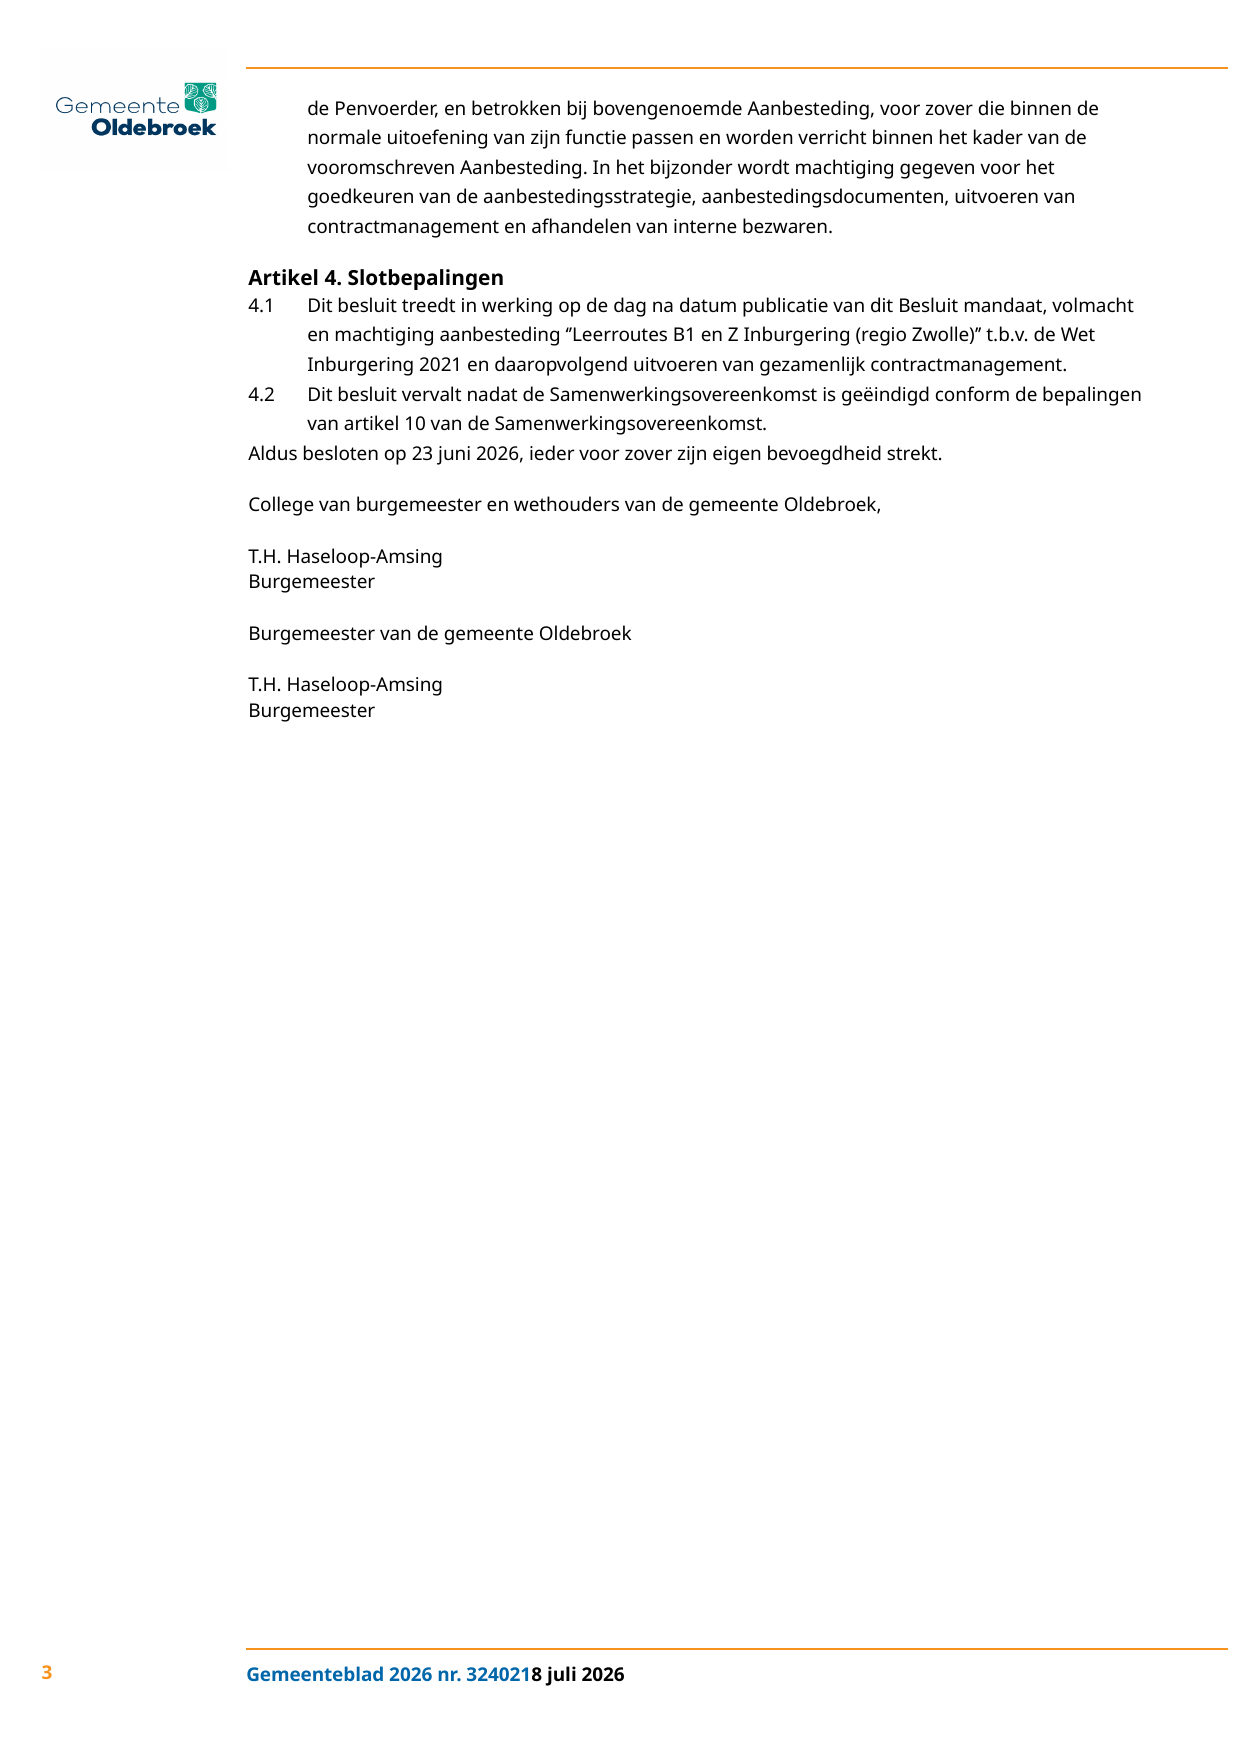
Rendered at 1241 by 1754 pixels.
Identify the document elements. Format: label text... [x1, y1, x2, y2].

text College van burgemeester en wethouders van de gemeente Oldebroek, [248, 491, 1152, 517]
text Artikel 4. Slotbepalingen [248, 263, 1152, 292]
picture [41, 47, 231, 172]
text Burgemeester [248, 568, 1152, 594]
text T.H. Haseloop-Amsing [248, 543, 1152, 568]
text T.H. Haseloop-Amsing [248, 671, 1152, 697]
list de Penvoerder, en betrokken bij bovengenoemde Aanbesteding, voor zover die binnen de normale uitoefening van zijn functie passen en worden verricht binnen het kader van de vooromschreven Aanbesteding. In het bijzonder wordt machtiging gegeven voor het goedkeuren van de aanbestedingsstrategie, aanbestedingsdocumenten, uitvoeren van contractmanagement en afhandelen van interne bezwaren. [248, 95, 1152, 239]
list Dit besluit vervalt nadat de Samenwerkingsovereenkomst is geëindigd conform de bepalingen van artikel 10 van de Samenwerkingsovereenkomst. [248, 381, 1152, 436]
text Burgemeester [248, 697, 1152, 723]
text Burgemeester van de gemeente Oldebroek [248, 620, 1152, 646]
text Aldus besloten op 23 juni 2026, ieder voor zover zijn eigen bevoegdheid strekt. [248, 440, 1152, 466]
list Dit besluit treedt in werking op de dag na datum publicatie van dit Besluit mandaat, volmacht en machtiging aanbesteding ‘’Leerroutes B1 en Z Inburgering (regio Zwolle)’’ t.b.v. de Wet Inburgering 2021 en daaropvolgend uitvoeren van gezamenlijk contractmanagement. [248, 292, 1152, 377]
